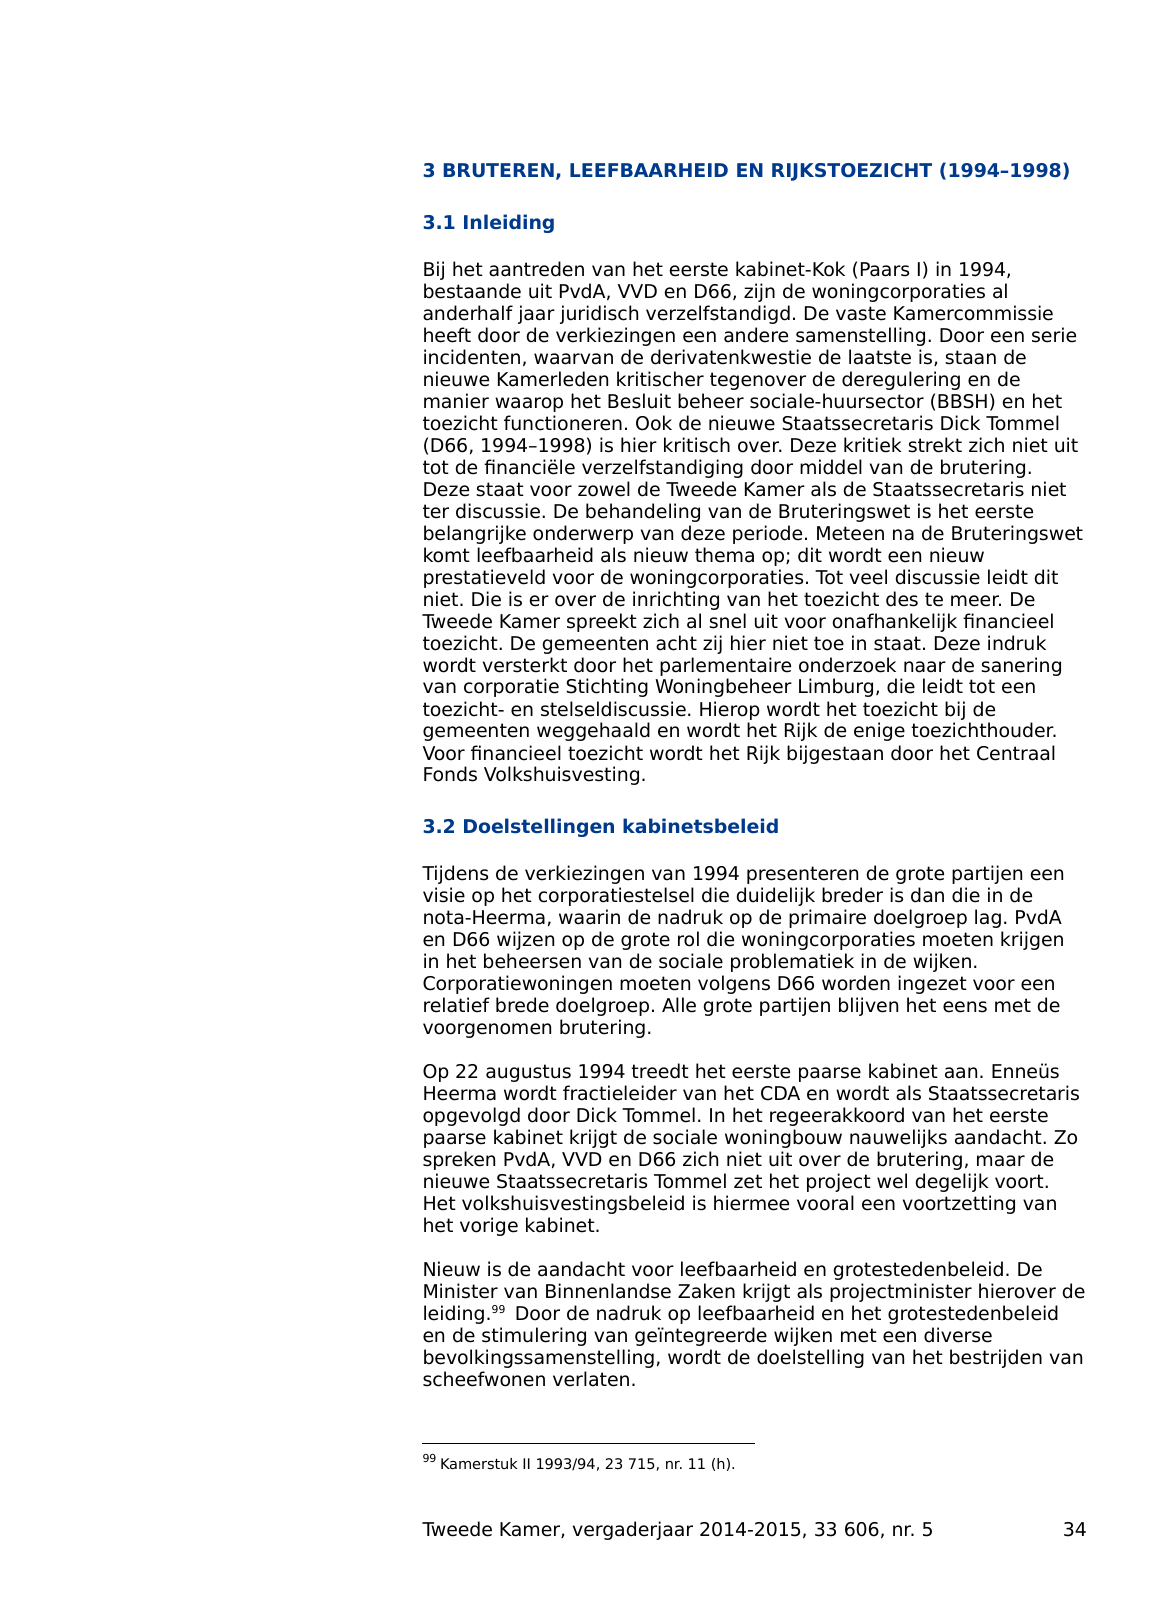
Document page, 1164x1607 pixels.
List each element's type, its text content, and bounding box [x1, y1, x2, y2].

text Bij het aantreden van het eerste kabinet-Kok (Paars I) in 1994, bestaande uit PvdA, VVD en D66, zijn de woningcorporaties al anderhalf jaar juridisch verzelfstandigd. De vaste Kamercommissie heeft door de verkiezingen een andere samenstelling. Door een serie incidenten, waarvan de derivatenkwestie de laatste is, staan de nieuwe Kamerleden kritischer tegenover de deregulering en de manier waarop het Besluit beheer sociale-huursector (BBSH) en het toezicht functioneren. Ook de nieuwe Staatssecretaris Dick Tommel (D66, 1994–1998) is hier kritisch over. Deze kritiek strekt zich niet uit tot de financiële verzelfstandiging door middel van de brutering. Deze staat voor zowel de Tweede Kamer als de Staatssecretaris niet ter discussie. De behandeling van de Bruteringswet is het eerste belangrijke onderwerp van deze periode. Meteen na de Bruteringswet komt leefbaarheid als nieuw thema op; dit wordt een nieuw prestatieveld voor de woningcorporaties. Tot veel discussie leidt dit niet. Die is er over de inrichting van het toezicht des te meer. De Tweede Kamer spreekt zich al snel uit voor onafhankelijk financieel toezicht. De gemeenten acht zij hier niet toe in staat. Deze indruk wordt versterkt door het parlementaire onderzoek naar de sanering van corporatie Stichting Woningbeheer Limburg, die leidt tot een toezicht- en stelseldiscussie. Hierop wordt het toezicht bij de gemeenten weggehaald en wordt het Rijk de enige toezichthouder. Voor financieel toezicht wordt het Rijk bijgestaan door het Centraal Fonds Volkshuisvesting. [422, 259, 1087, 786]
text Kamerstuk II 1993/94, 23 715, nr. 11 (h). [422, 1452, 1087, 1474]
text Tijdens de verkiezingen van 1994 presenteren de grote partijen een visie op het corporatiestelsel die duidelijk breder is dan die in de nota-Heerma, waarin de nadruk op de primaire doelgroep lag. PvdA en D66 wijzen op de grote rol die woningcorporaties moeten krijgen in het beheersen van de sociale problematiek in de wijken. Corporatiewoningen moeten volgens D66 worden ingezet voor een relatief brede doelgroep. Alle grote partijen blijven het eens met de voorgenomen brutering. [422, 863, 1087, 1039]
text Nieuw is de aandacht voor leefbaarheid en grotestedenbeleid. De Minister van Binnenlandse Zaken krijgt als projectminister hierover de leiding. Door de nadruk op leefbaarheid en het grotestedenbeleid en de stimulering van geïntegreerde wijken met een diverse bevolkingssamenstelling, wordt de doelstelling van het bestrijden van scheefwonen verlaten. [422, 1259, 1087, 1391]
subtitle 3 BRUTEREN, LEEFBAARHEID EN RIJKSTOEZICHT (1994–1998) [422, 160, 1087, 182]
text Op 22 augustus 1994 treedt het eerste paarse kabinet aan. Enneüs Heerma wordt fractieleider van het CDA en wordt als Staatssecretaris opgevolgd door Dick Tommel. In het regeerakkoord van het eerste paarse kabinet krijgt de sociale woningbouw nauwelijks aandacht. Zo spreken PvdA, VVD en D66 zich niet uit over de brutering, maar de nieuwe Staatssecretaris Tommel zet het project wel degelijk voort. Het volkshuisvestingsbeleid is hiermee vooral een voortzetting van het vorige kabinet. [422, 1061, 1087, 1237]
subtitle 3.2 Doelstellingen kabinetsbeleid [422, 816, 1087, 838]
subtitle 3.1 Inleiding [422, 212, 1087, 234]
